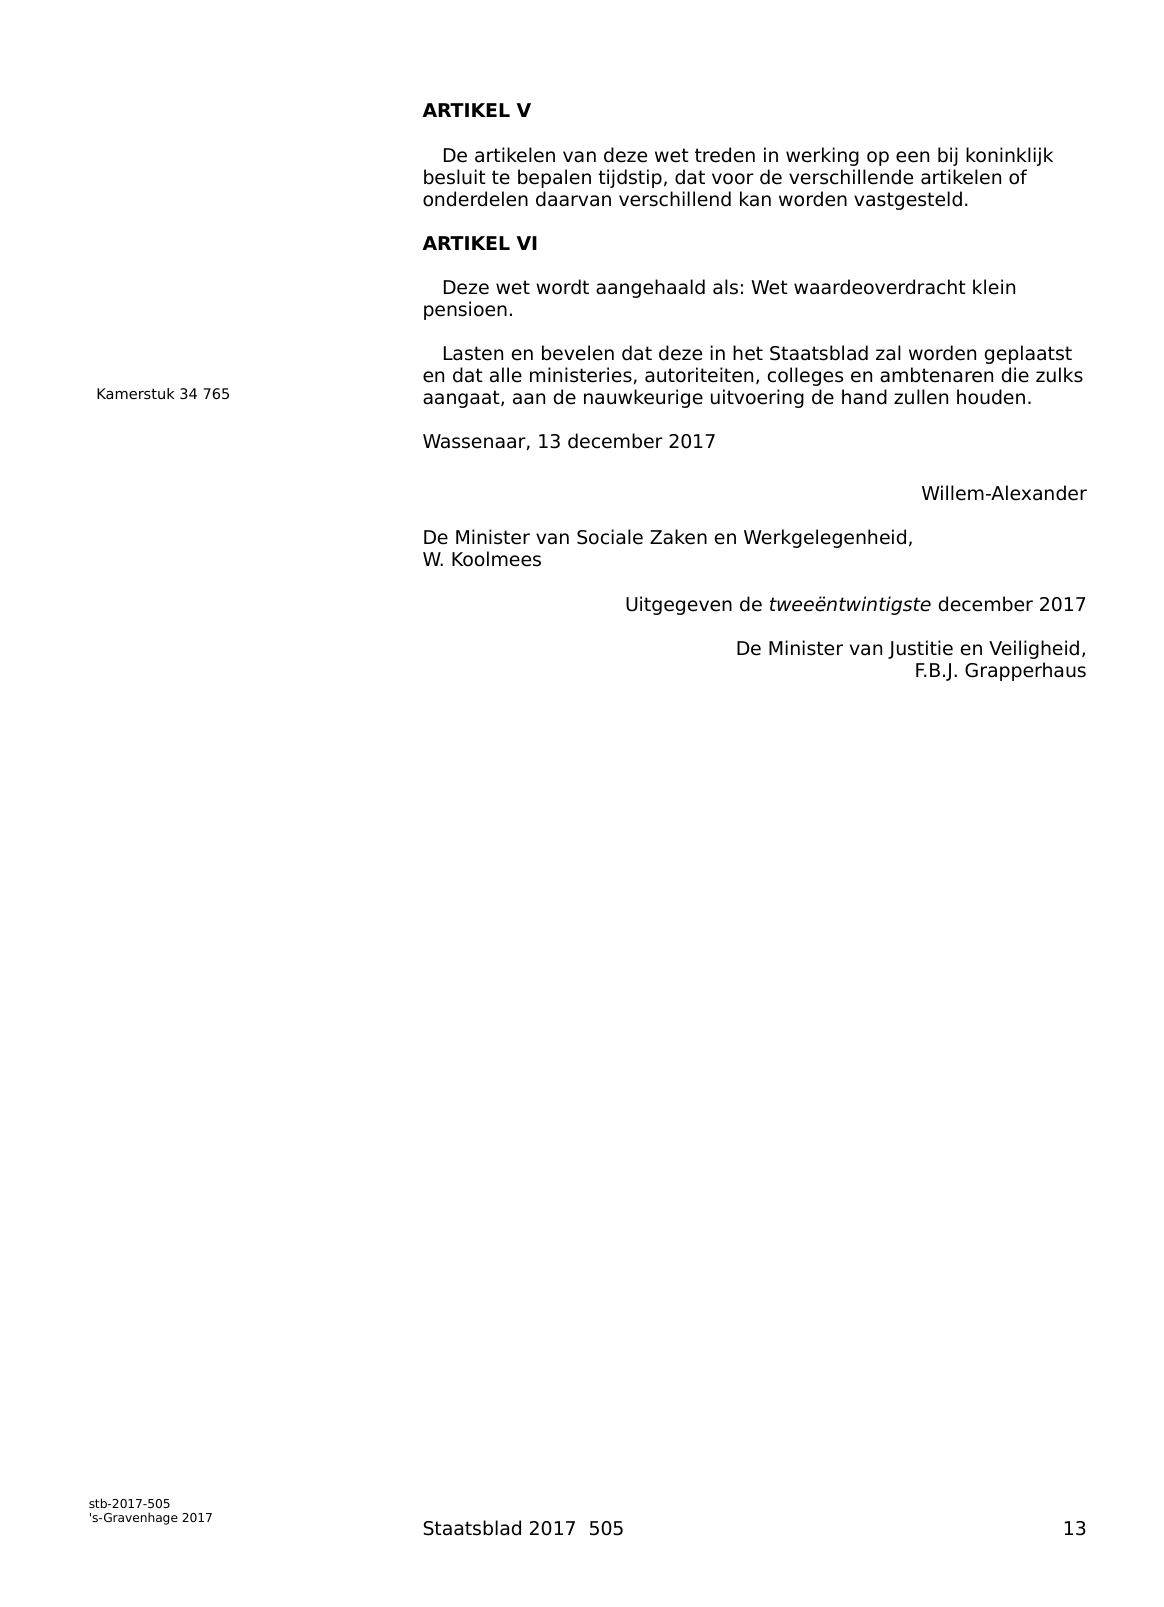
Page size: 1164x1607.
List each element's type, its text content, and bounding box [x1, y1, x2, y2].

text De artikelen van deze wet treden in werking op een bij koninklijk besluit te bepalen tijdstip, dat voor de verschillende artikelen of onderdelen daarvan verschillend kan worden vastgesteld. [422, 144, 1087, 211]
text Deze wet wordt aangehaald als: Wet waardeoverdracht klein pensioen. [422, 277, 1087, 321]
text Uitgegeven de tweeëntwintigste december 2017 [422, 593, 1087, 615]
text Kamerstuk 34 765 [77, 386, 396, 403]
subtitle ARTIKEL V [422, 100, 1087, 122]
text 's-Gravenhage 2017 [88, 1511, 323, 1525]
text Willem-Alexander [422, 483, 1087, 505]
subtitle ARTIKEL VI [422, 233, 1087, 255]
text stb-2017-505 [88, 1497, 323, 1511]
text Lasten en bevelen dat deze in het Staatsblad zal worden geplaatst en dat alle ministeries, autoriteiten, colleges en ambtenaren die zulks aangaat, aan de nauwkeurige uitvoering de hand zullen houden. [422, 343, 1087, 409]
text Wassenaar, 13 december 2017 [422, 431, 1087, 453]
text De Minister van Justitie en Veiligheid, F.B.J. Grapperhaus [422, 638, 1087, 682]
text De Minister van Sociale Zaken en Werkgelegenheid, W. Koolmees [422, 527, 1087, 571]
